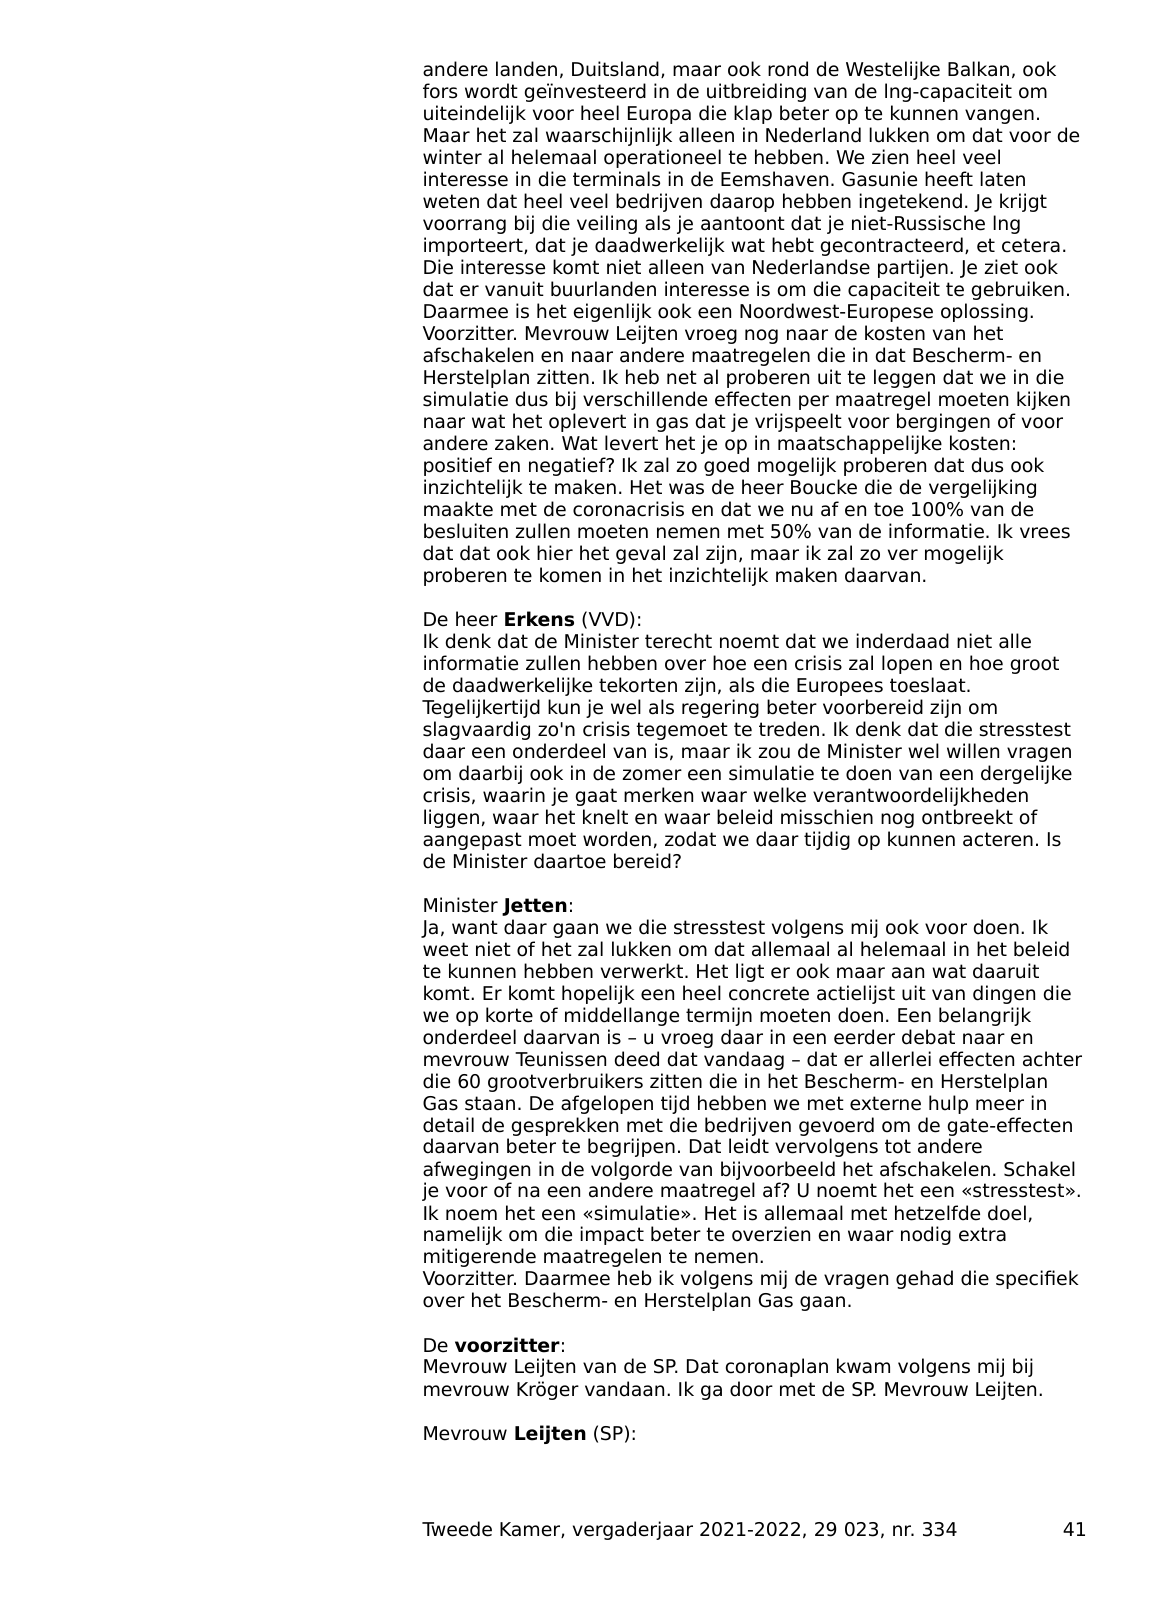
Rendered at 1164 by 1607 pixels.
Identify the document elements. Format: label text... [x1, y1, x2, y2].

text De voorzitter: [422, 1334, 1087, 1356]
text Mevrouw Leijten (SP): [422, 1423, 1087, 1444]
text Ik denk dat de Minister terecht noemt dat we inderdaad niet alle informatie zullen hebben over hoe een crisis zal lopen en hoe groot de daadwerkelijke tekorten zijn, als die Europees toeslaat. Tegelijkertijd kun je wel als regering beter voorbereid zijn om slagvaardig zo'n crisis tegemoet te treden. Ik denk dat die stresstest daar een onderdeel van is, maar ik zou de Minister wel willen vragen om daarbij ook in de zomer een simulatie te doen van een dergelijke crisis, waarin je gaat merken waar welke verantwoordelijkheden liggen, waar het knelt en waar beleid misschien nog ontbreekt of aangepast moet worden, zodat we daar tijdig op kunnen acteren. Is de Minister daartoe bereid? [422, 631, 1087, 872]
text Voorzitter. Mevrouw Leijten vroeg nog naar de kosten van het afschakelen en naar andere maatregelen die in dat Bescherm- en Herstelplan zitten. Ik heb net al proberen uit te leggen dat we in die simulatie dus bij verschillende effecten per maatregel moeten kijken naar wat het oplevert in gas dat je vrijspeelt voor bergingen of voor andere zaken. Wat levert het je op in maatschappelijke kosten: positief en negatief? Ik zal zo goed mogelijk proberen dat dus ook inzichtelijk te maken. Het was de heer Boucke die de vergelijking maakte met de coronacrisis en dat we nu af en toe 100% van de besluiten zullen moeten nemen met 50% van de informatie. Ik vrees dat dat ook hier het geval zal zijn, maar ik zal zo ver mogelijk proberen te komen in het inzichtelijk maken daarvan. [422, 323, 1087, 587]
text Voorzitter. Daarmee heb ik volgens mij de vragen gehad die specifiek over het Bescherm- en Herstelplan Gas gaan. [422, 1268, 1087, 1312]
text Mevrouw Leijten van de SP. Dat coronaplan kwam volgens mij bij mevrouw Kröger vandaan. Ik ga door met de SP. Mevrouw Leijten. [422, 1356, 1087, 1400]
text De heer Erkens (VVD): [422, 609, 1087, 631]
text andere landen, Duitsland, maar ook rond de Westelijke Balkan, ook fors wordt geïnvesteerd in de uitbreiding van de lng-capaciteit om uiteindelijk voor heel Europa die klap beter op te kunnen vangen. Maar het zal waarschijnlijk alleen in Nederland lukken om dat voor de winter al helemaal operationeel te hebben. We zien heel veel interesse in die terminals in de Eemshaven. Gasunie heeft laten weten dat heel veel bedrijven daarop hebben ingetekend. Je krijgt voorrang bij die veiling als je aantoont dat je niet-Russische lng importeert, dat je daadwerkelijk wat hebt gecontracteerd, et cetera. Die interesse komt niet alleen van Nederlandse partijen. Je ziet ook dat er vanuit buurlanden interesse is om die capaciteit te gebruiken. Daarmee is het eigenlijk ook een Noordwest-Europese oplossing. [422, 59, 1087, 323]
text Ja, want daar gaan we die stresstest volgens mij ook voor doen. Ik weet niet of het zal lukken om dat allemaal al helemaal in het beleid te kunnen hebben verwerkt. Het ligt er ook maar aan wat daaruit komt. Er komt hopelijk een heel concrete actielijst uit van dingen die we op korte of middellange termijn moeten doen. Een belangrijk onderdeel daarvan is – u vroeg daar in een eerder debat naar en mevrouw Teunissen deed dat vandaag – dat er allerlei effecten achter die 60 grootverbruikers zitten die in het Bescherm- en Herstelplan Gas staan. De afgelopen tijd hebben we met externe hulp meer in detail de gesprekken met die bedrijven gevoerd om de gate-effecten daarvan beter te begrijpen. Dat leidt vervolgens tot andere afwegingen in de volgorde van bijvoorbeeld het afschakelen. Schakel je voor of na een andere maatregel af? U noemt het een «stresstest». Ik noem het een «simulatie». Het is allemaal met hetzelfde doel, namelijk om die impact beter te overzien en waar nodig extra mitigerende maatregelen te nemen. [422, 917, 1087, 1268]
text Minister Jetten: [422, 895, 1087, 917]
